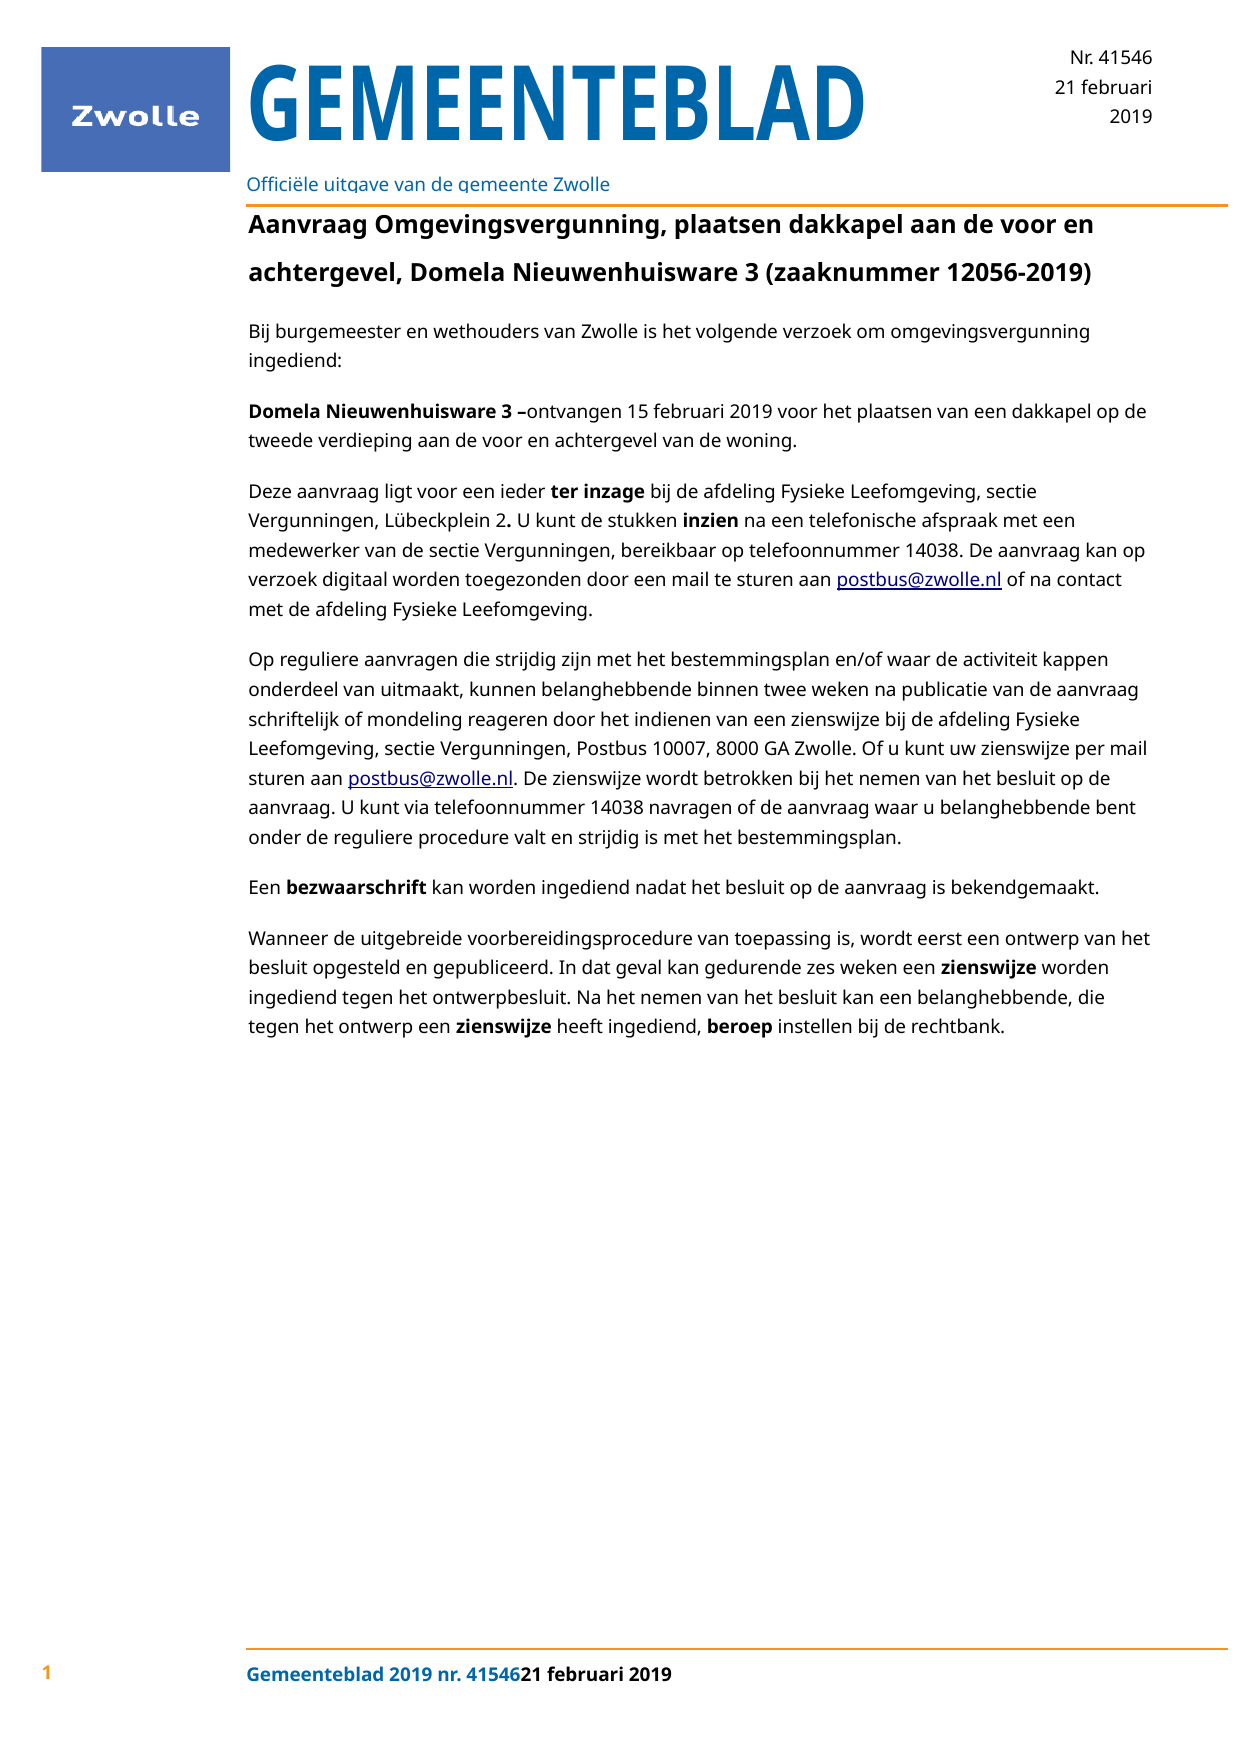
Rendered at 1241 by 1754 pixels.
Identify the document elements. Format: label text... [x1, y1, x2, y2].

text Domela Nieuwenhuisware 3 –ontvangen 15 februari 2019 voor het plaatsen van een dakkapel op de tweede verdieping aan de voor en achtergevel van de woning. [248, 398, 1152, 453]
text Een bezwaarschrift kan worden ingediend nadat het besluit op de aanvraag is bekendgemaakt. [248, 874, 1152, 900]
picture [41, 47, 231, 172]
text Bij burgemeester en wethouders van Zwolle is het volgende verzoek om omgevingsvergunning ingediend: [248, 318, 1152, 373]
text Aanvraag Omgevingsvergunning, plaatsen dakkapel aan de voor en achtergevel, Domela Nieuwenhuisware 3 (zaaknummer 12056-2019) [248, 207, 1152, 288]
text Wanneer de uitgebreide voorbereidingsprocedure van toepassing is, wordt eerst een ontwerp van het besluit opgesteld en gepubliceerd. In dat geval kan gedurende zes weken een zienswijze worden ingediend tegen het ontwerpbesluit. Na het nemen van het besluit kan een belanghebbende, die tegen het ontwerp een zienswijze heeft ingediend, beroep instellen bij de rechtbank. [248, 925, 1152, 1039]
text Op reguliere aanvragen die strijdig zijn met het bestemmingsplan en/of waar de activiteit kappen onderdeel van uitmaakt, kunnen belanghebbende binnen twee weken na publicatie van de aanvraag schriftelijk of mondeling reageren door het indienen van een zienswijze bij de afdeling Fysieke Leefomgeving, sectie Vergunningen, Postbus 10007, 8000 GA Zwolle. Of u kunt uw zienswijze per mail sturen aan postbus@zwolle.nl. De zienswijze wordt betrokken bij het nemen van het besluit op de aanvraag. U kunt via telefoonnummer 14038 navragen of de aanvraag waar u belanghebbende bent onder de reguliere procedure valt en strijdig is met het bestemmingsplan. [248, 647, 1152, 850]
text Deze aanvraag ligt voor een ieder ter inzage bij de afdeling Fysieke Leefomgeving, sectie Vergunningen, Lübeckplein 2. U kunt de stukken inzien na een telefonische afspraak met een medewerker van de sectie Vergunningen, bereikbaar op telefoonnummer 14038. De aanvraag kan op verzoek digitaal worden toegezonden door een mail te sturen aan postbus@zwolle.nl of na contact met de afdeling Fysieke Leefomgeving. [248, 478, 1152, 622]
